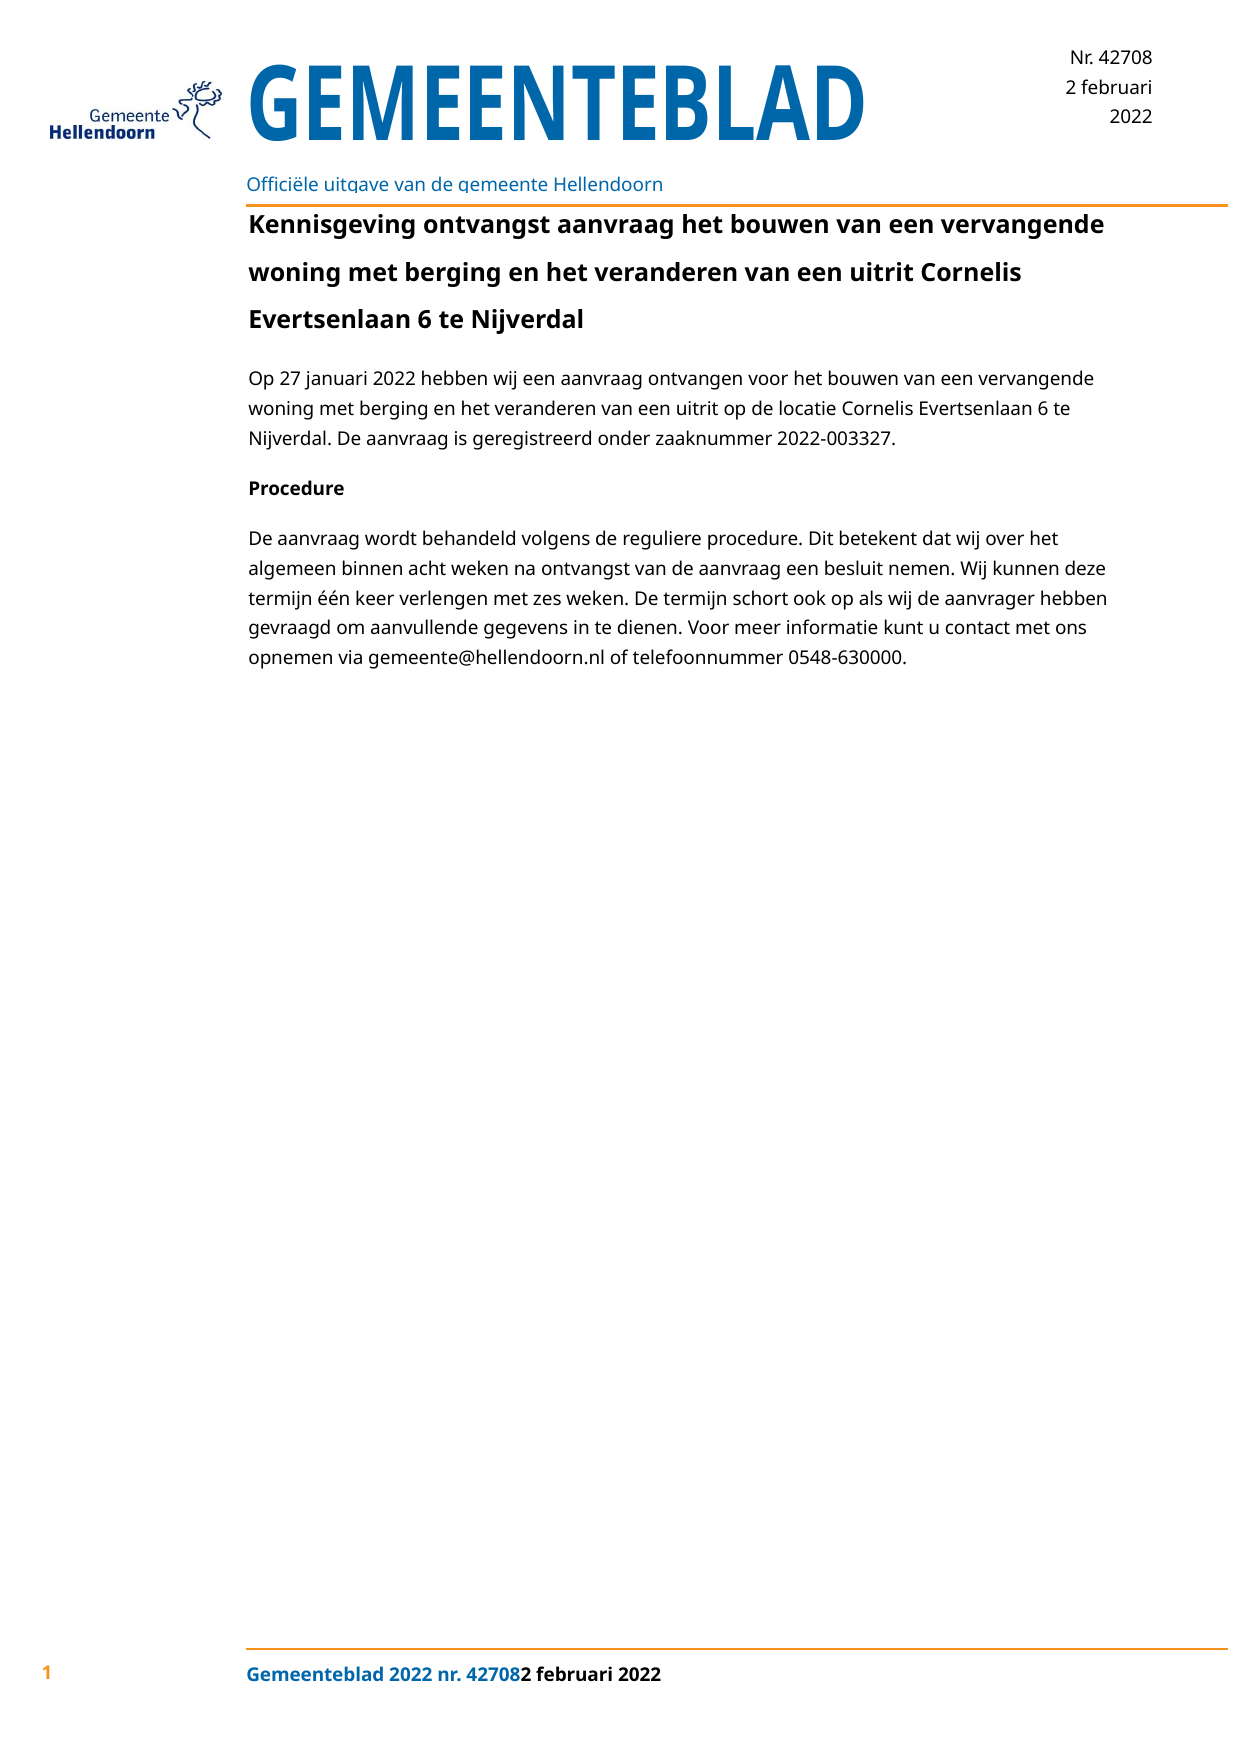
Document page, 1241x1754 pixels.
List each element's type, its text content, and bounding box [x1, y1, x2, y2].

text Op 27 januari 2022 hebben wij een aanvraag ontvangen voor het bouwen van een vervangende woning met berging en het veranderen van een uitrit op de locatie Cornelis Evertsenlaan 6 te Nijverdal. De aanvraag is geregistreerd onder zaaknummer 2022-003327. [248, 366, 1152, 450]
text Kennisgeving ontvangst aanvraag het bouwen van een vervangende woning met berging en het veranderen van een uitrit Cornelis Evertsenlaan 6 te Nijverdal [248, 207, 1152, 336]
picture [41, 47, 231, 172]
text De aanvraag wordt behandeld volgens de reguliere procedure. Dit betekent dat wij over het algemeen binnen acht weken na ontvangst van de aanvraag een besluit nemen. Wij kunnen deze termijn één keer verlengen met zes weken. De termijn schort ook op als wij de aanvrager hebben gevraagd om aanvullende gegevens in te dienen. Voor meer informatie kunt u contact met ons opnemen via gemeente@hellendoorn.nl of telefoonnummer 0548-630000. [248, 526, 1152, 669]
text Procedure [248, 475, 1152, 501]
